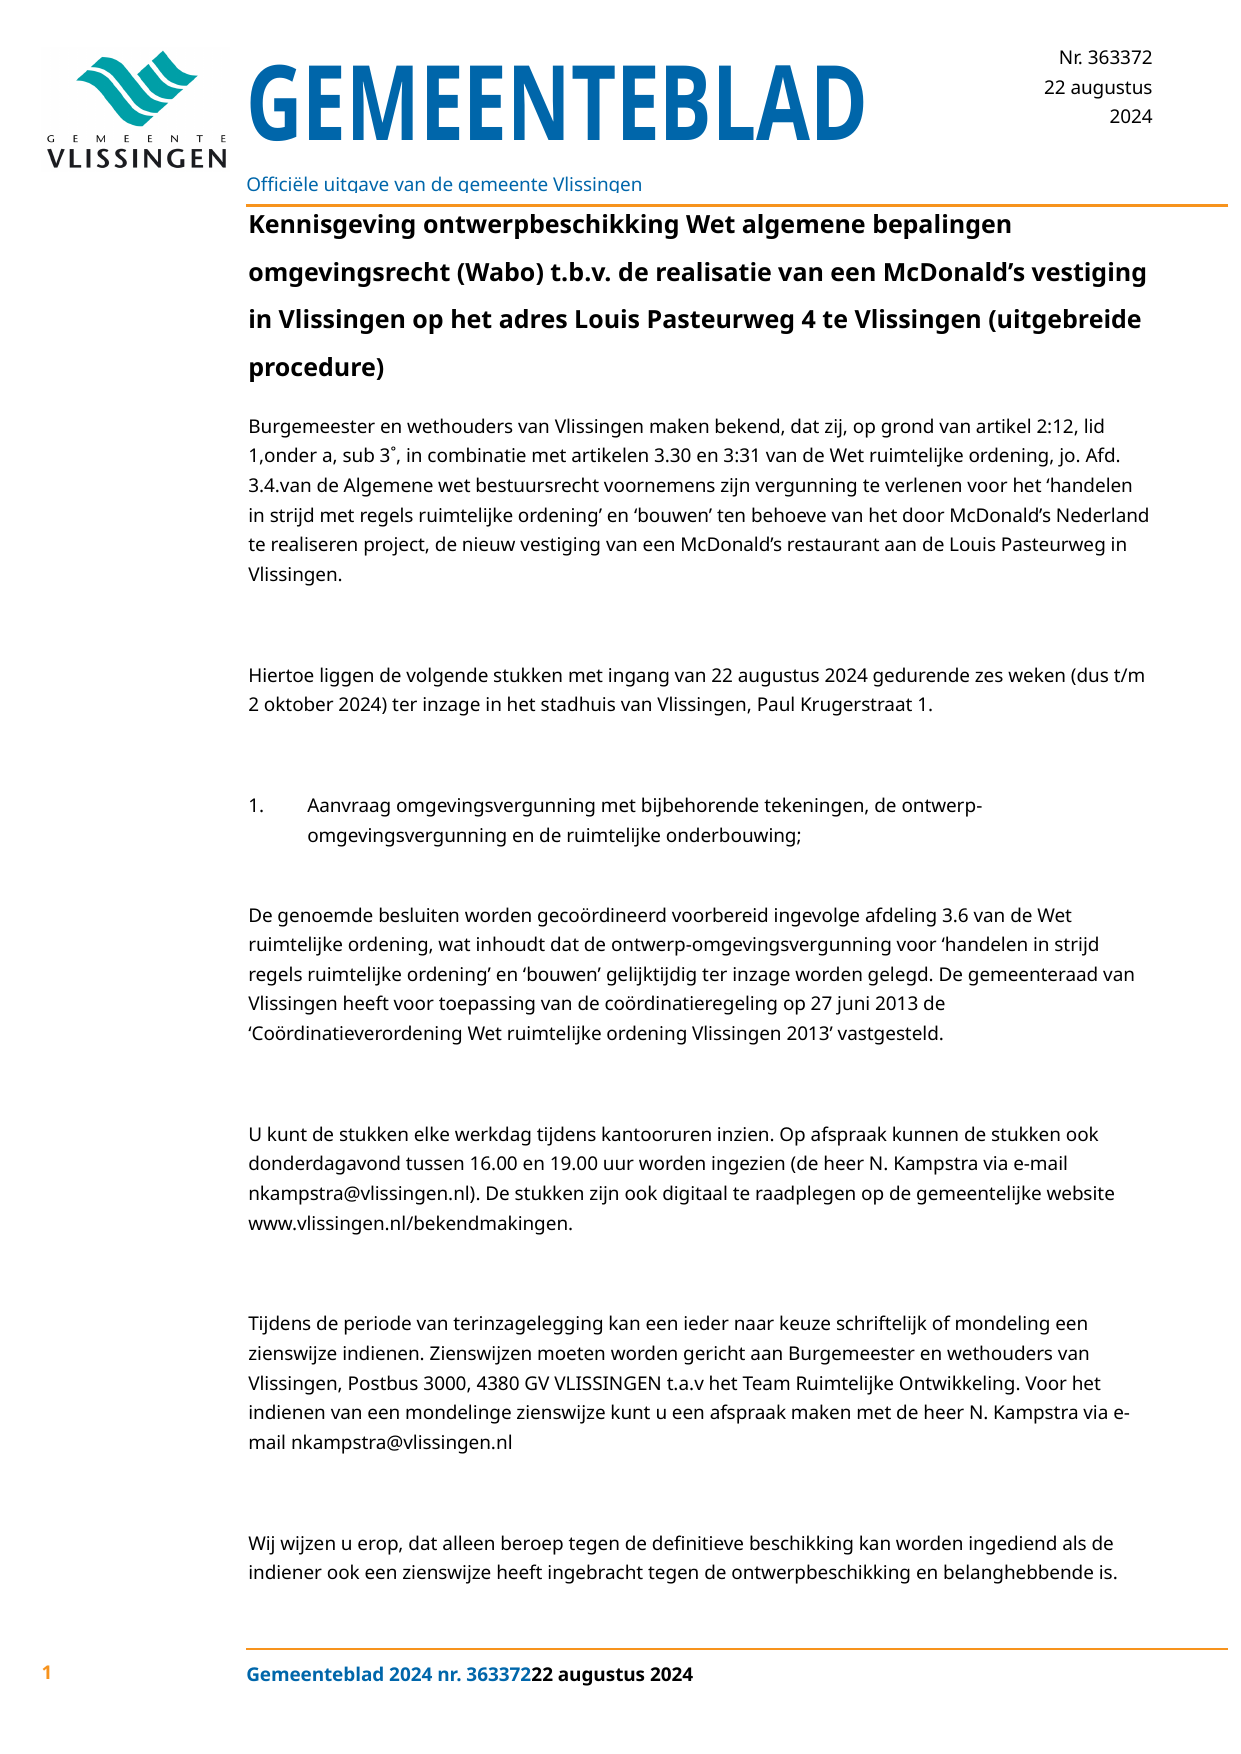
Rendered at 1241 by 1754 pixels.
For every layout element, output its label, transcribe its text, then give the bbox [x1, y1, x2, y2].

list Aanvraag omgevingsvergunning met bijbehorende tekeningen, de ontwerp-omgevingsvergunning en de ruimtelijke onderbouwing; [248, 792, 1152, 848]
text De genoemde besluiten worden gecoördineerd voorbereid ingevolge afdeling 3.6 van de Wet ruimtelijke ordening, wat inhoudt dat de ontwerp-omgevingsvergunning voor ‘handelen in strijd regels ruimtelijke ordening’ en ‘bouwen’ gelijktijdig ter inzage worden gelegd. De gemeenteraad van Vlissingen heeft voor toepassing van de coördinatieregeling op 27 juni 2013 de ‘Coördinatieverordening Wet ruimtelijke ordening Vlissingen 2013’ vastgesteld. [248, 902, 1152, 1046]
text Burgemeester en wethouders van Vlissingen maken bekend, dat zij, op grond van artikel 2:12, lid 1,onder a, sub 3˚, in combinatie met artikelen 3.30 en 3:31 van de Wet ruimtelijke ordening, jo. Afd. 3.4.van de Algemene wet bestuursrecht voornemens zijn vergunning te verlenen voor het ‘handelen in strijd met regels ruimtelijke ordening’ en ‘bouwen’ ten behoeve van het door McDonald’s Nederland te realiseren project, de nieuw vestiging van een McDonald’s restaurant aan de Louis Pasteurweg in Vlissingen. [248, 413, 1152, 587]
text Wij wijzen u erop, dat alleen beroep tegen de definitieve beschikking kan worden ingediend als de indiener ook een zienswijze heeft ingebracht tegen de ontwerpbeschikking en belanghebbende is. [248, 1530, 1152, 1585]
text Hiertoe liggen de volgende stukken met ingang van 22 augustus 2024 gedurende zes weken (dus t/m 2 oktober 2024) ter inzage in het stadhuis van Vlissingen, Paul Krugerstraat 1. [248, 662, 1152, 717]
picture [41, 47, 231, 172]
text U kunt de stukken elke werkdag tijdens kantooruren inzien. Op afspraak kunnen de stukken ook donderdagavond tussen 16.00 en 19.00 uur worden ingezien (de heer N. Kampstra via e-mail nkampstra@vlissingen.nl). De stukken zijn ook digitaal te raadplegen op de gemeentelijke website www.vlissingen.nl/bekendmakingen. [248, 1121, 1152, 1236]
text Kennisgeving ontwerpbeschikking Wet algemene bepalingen omgevingsrecht (Wabo) t.b.v. de realisatie van een McDonald’s vestiging in Vlissingen op het adres Louis Pasteurweg 4 te Vlissingen (uitgebreide procedure) [248, 207, 1152, 384]
text Tijdens de periode van terinzagelegging kan een ieder naar keuze schriftelijk of mondeling een zienswijze indienen. Zienswijzen moeten worden gericht aan Burgemeester en wethouders van Vlissingen, Postbus 3000, 4380 GV VLISSINGEN t.a.v het Team Ruimtelijke Ontwikkeling. Voor het indienen van een mondelinge zienswijze kunt u een afspraak maken met de heer N. Kampstra via e-mail nkampstra@vlissingen.nl [248, 1311, 1152, 1455]
